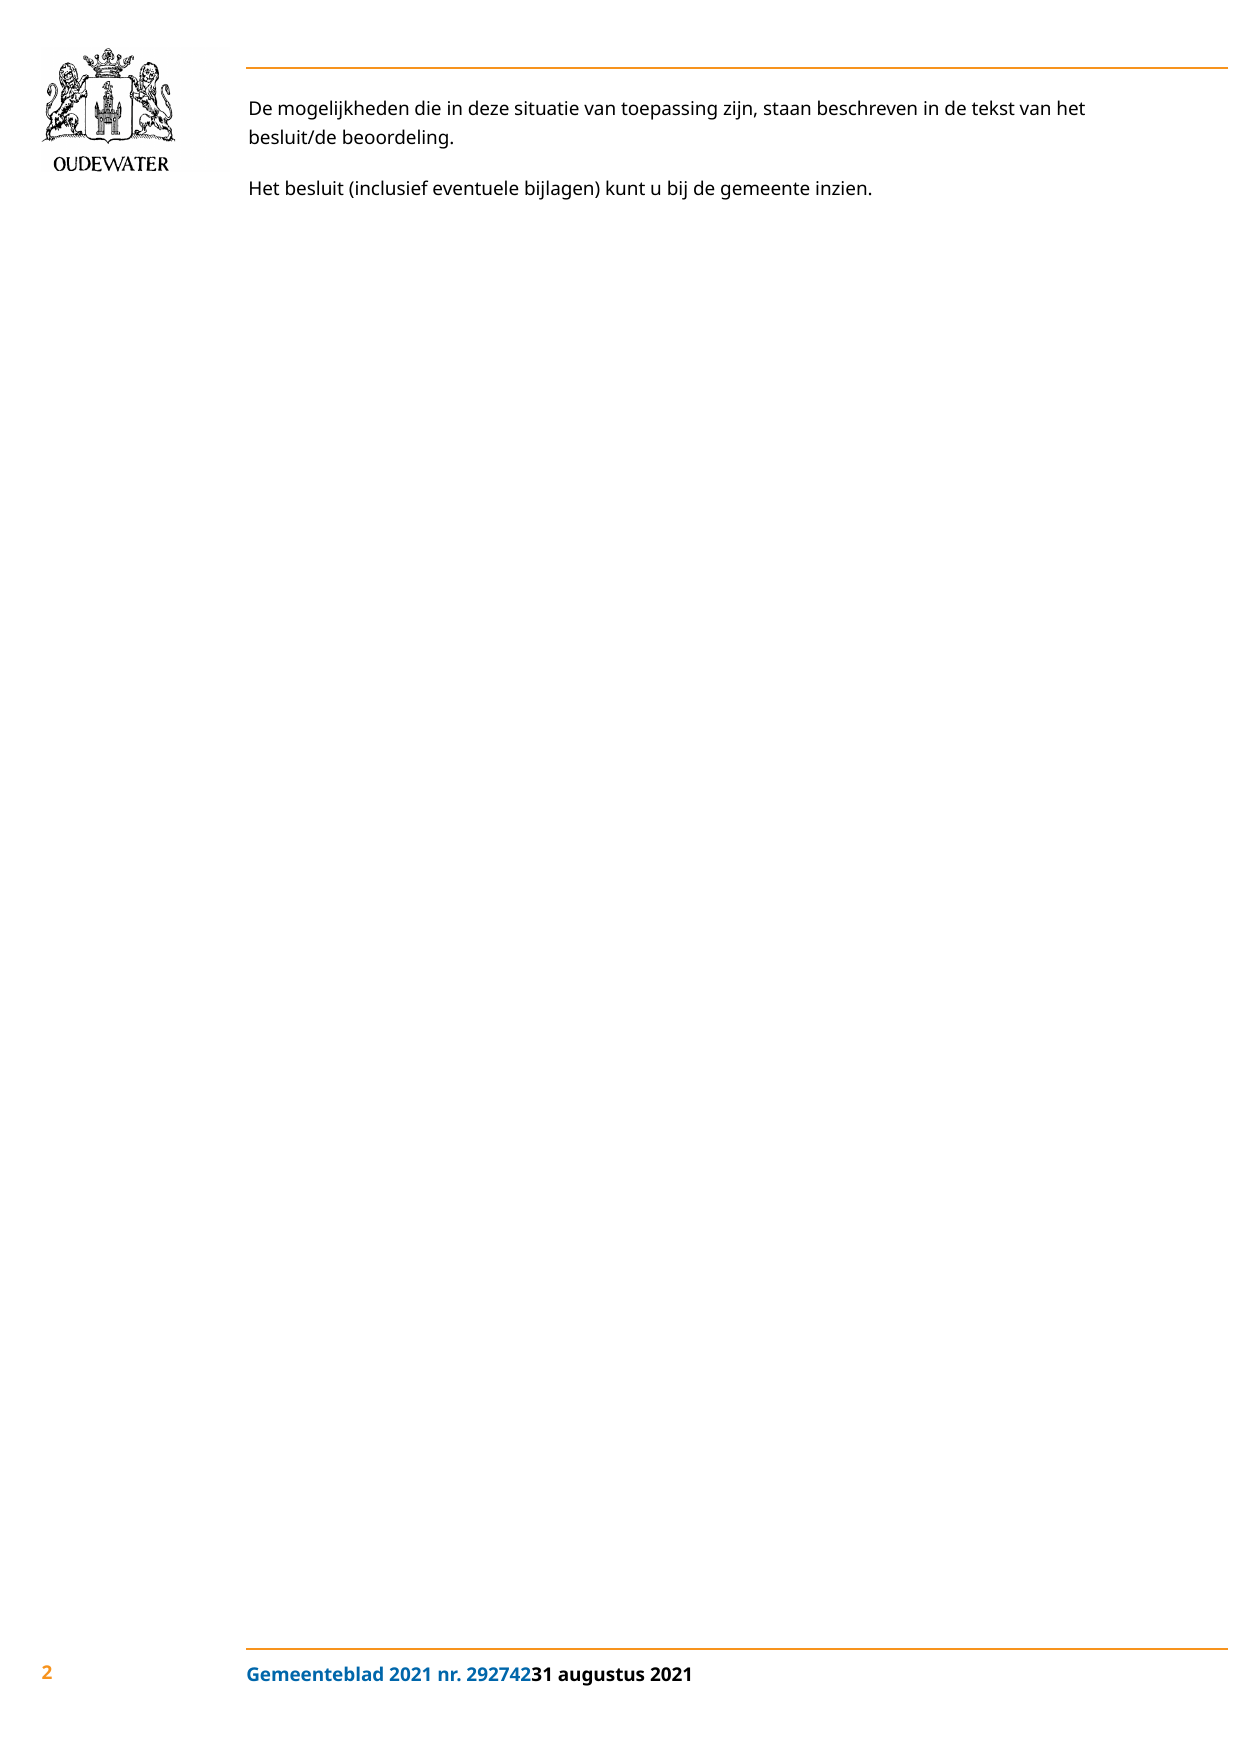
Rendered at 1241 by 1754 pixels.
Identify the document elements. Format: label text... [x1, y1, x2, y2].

text De mogelijkheden die in deze situatie van toepassing zijn, staan beschreven in de tekst van het besluit/de beoordeling. [248, 95, 1152, 150]
picture [41, 47, 231, 172]
text Het besluit (inclusief eventuele bijlagen) kunt u bij de gemeente inzien. [248, 175, 1152, 201]
